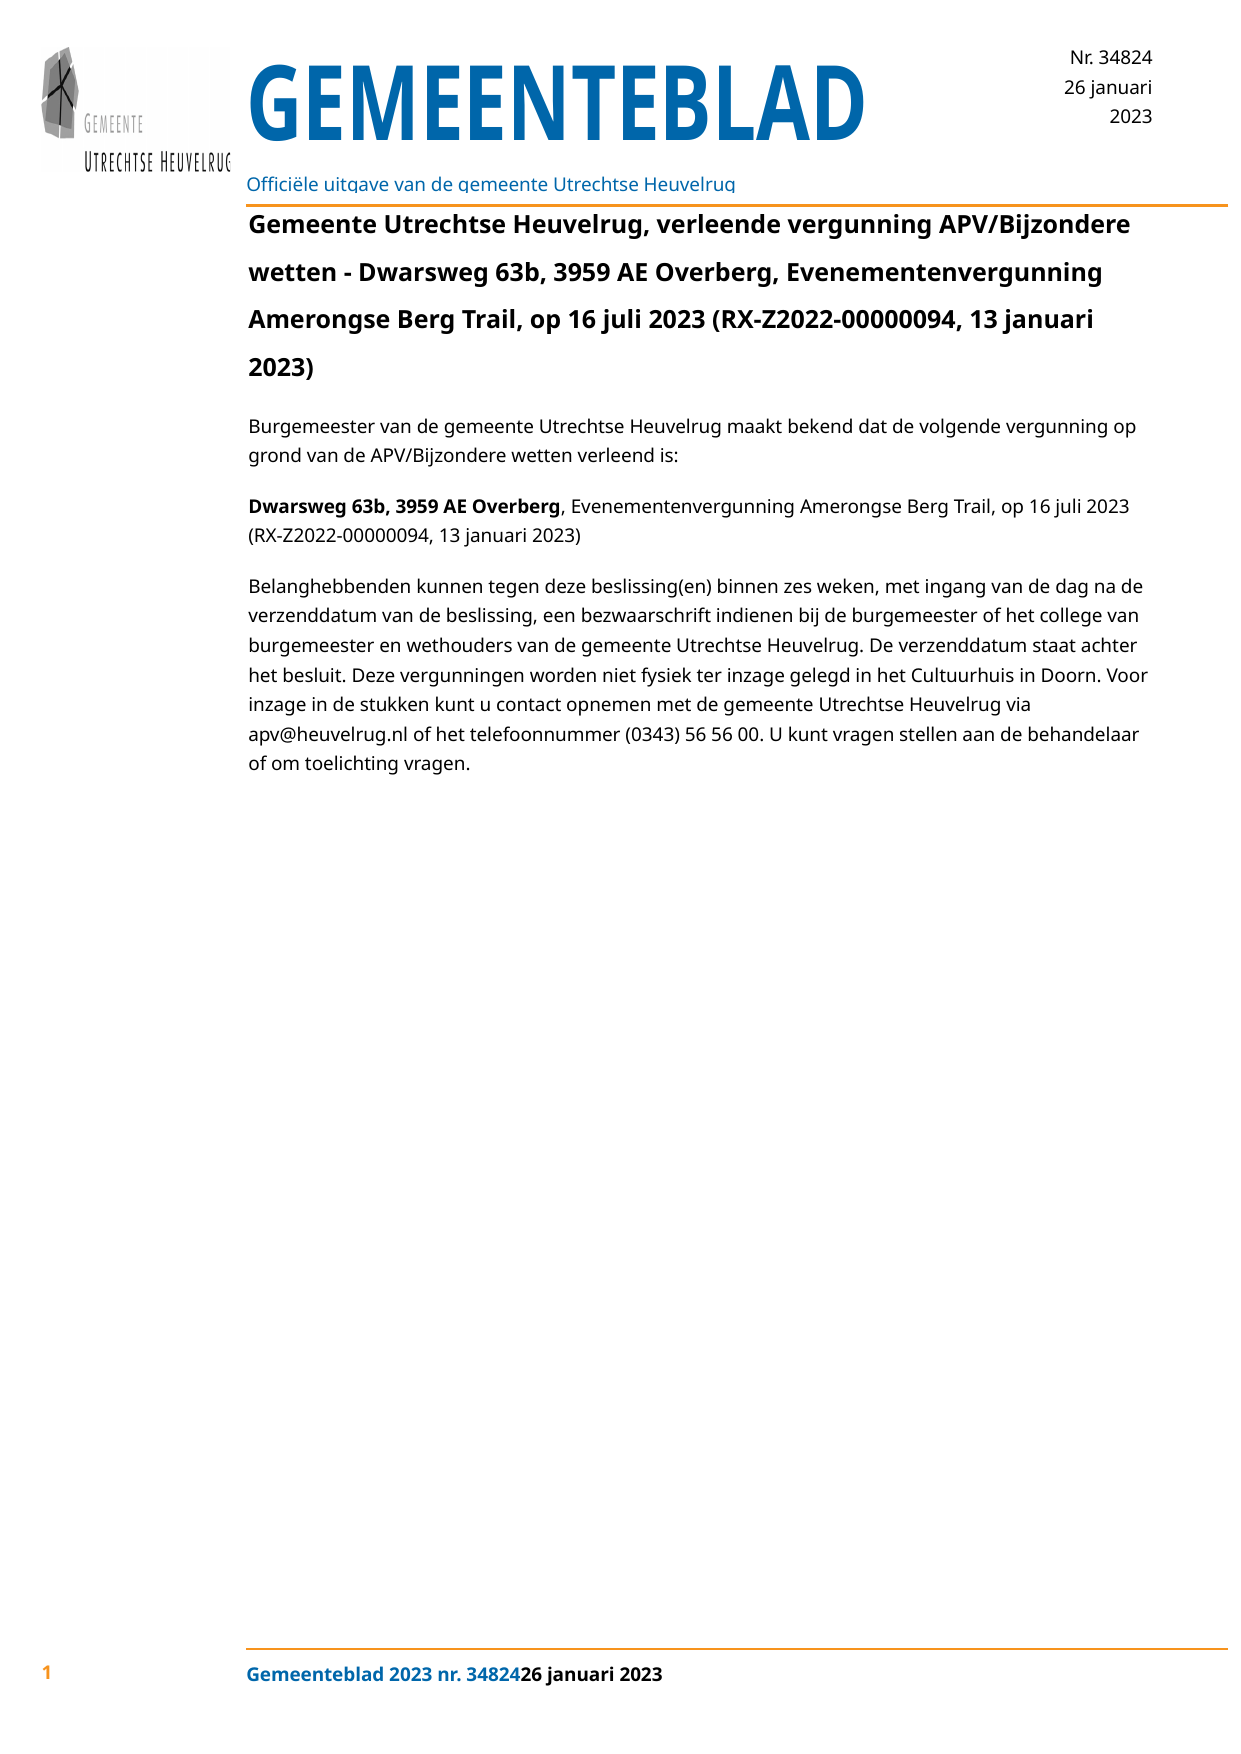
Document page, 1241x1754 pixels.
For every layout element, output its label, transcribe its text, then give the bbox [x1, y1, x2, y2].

text Burgemeester van de gemeente Utrechtse Heuvelrug maakt bekend dat de volgende vergunning op grond van de APV/Bijzondere wetten verleend is: [248, 413, 1152, 468]
picture [41, 47, 231, 172]
text Dwarsweg 63b, 3959 AE Overberg, Evenementenvergunning Amerongse Berg Trail, op 16 juli 2023 (RX-Z2022-00000094, 13 januari 2023) [248, 493, 1152, 548]
text Belanghebbenden kunnen tegen deze beslissing(en) binnen zes weken, met ingang van de dag na de verzenddatum van de beslissing, een bezwaarschrift indienen bij de burgemeester of het college van burgemeester en wethouders van de gemeente Utrechtse Heuvelrug. De verzenddatum staat achter het besluit. Deze vergunningen worden niet fysiek ter inzage gelegd in het Cultuurhuis in Doorn. Voor inzage in de stukken kunt u contact opnemen met de gemeente Utrechtse Heuvelrug via apv@heuvelrug.nl of het telefoonnummer (0343) 56 56 00. U kunt vragen stellen aan de behandelaar of om toelichting vragen. [248, 573, 1152, 776]
text Gemeente Utrechtse Heuvelrug, verleende vergunning APV/Bijzondere wetten - Dwarsweg 63b, 3959 AE Overberg, Evenementenvergunning Amerongse Berg Trail, op 16 juli 2023 (RX-Z2022-00000094, 13 januari 2023) [248, 207, 1152, 384]
